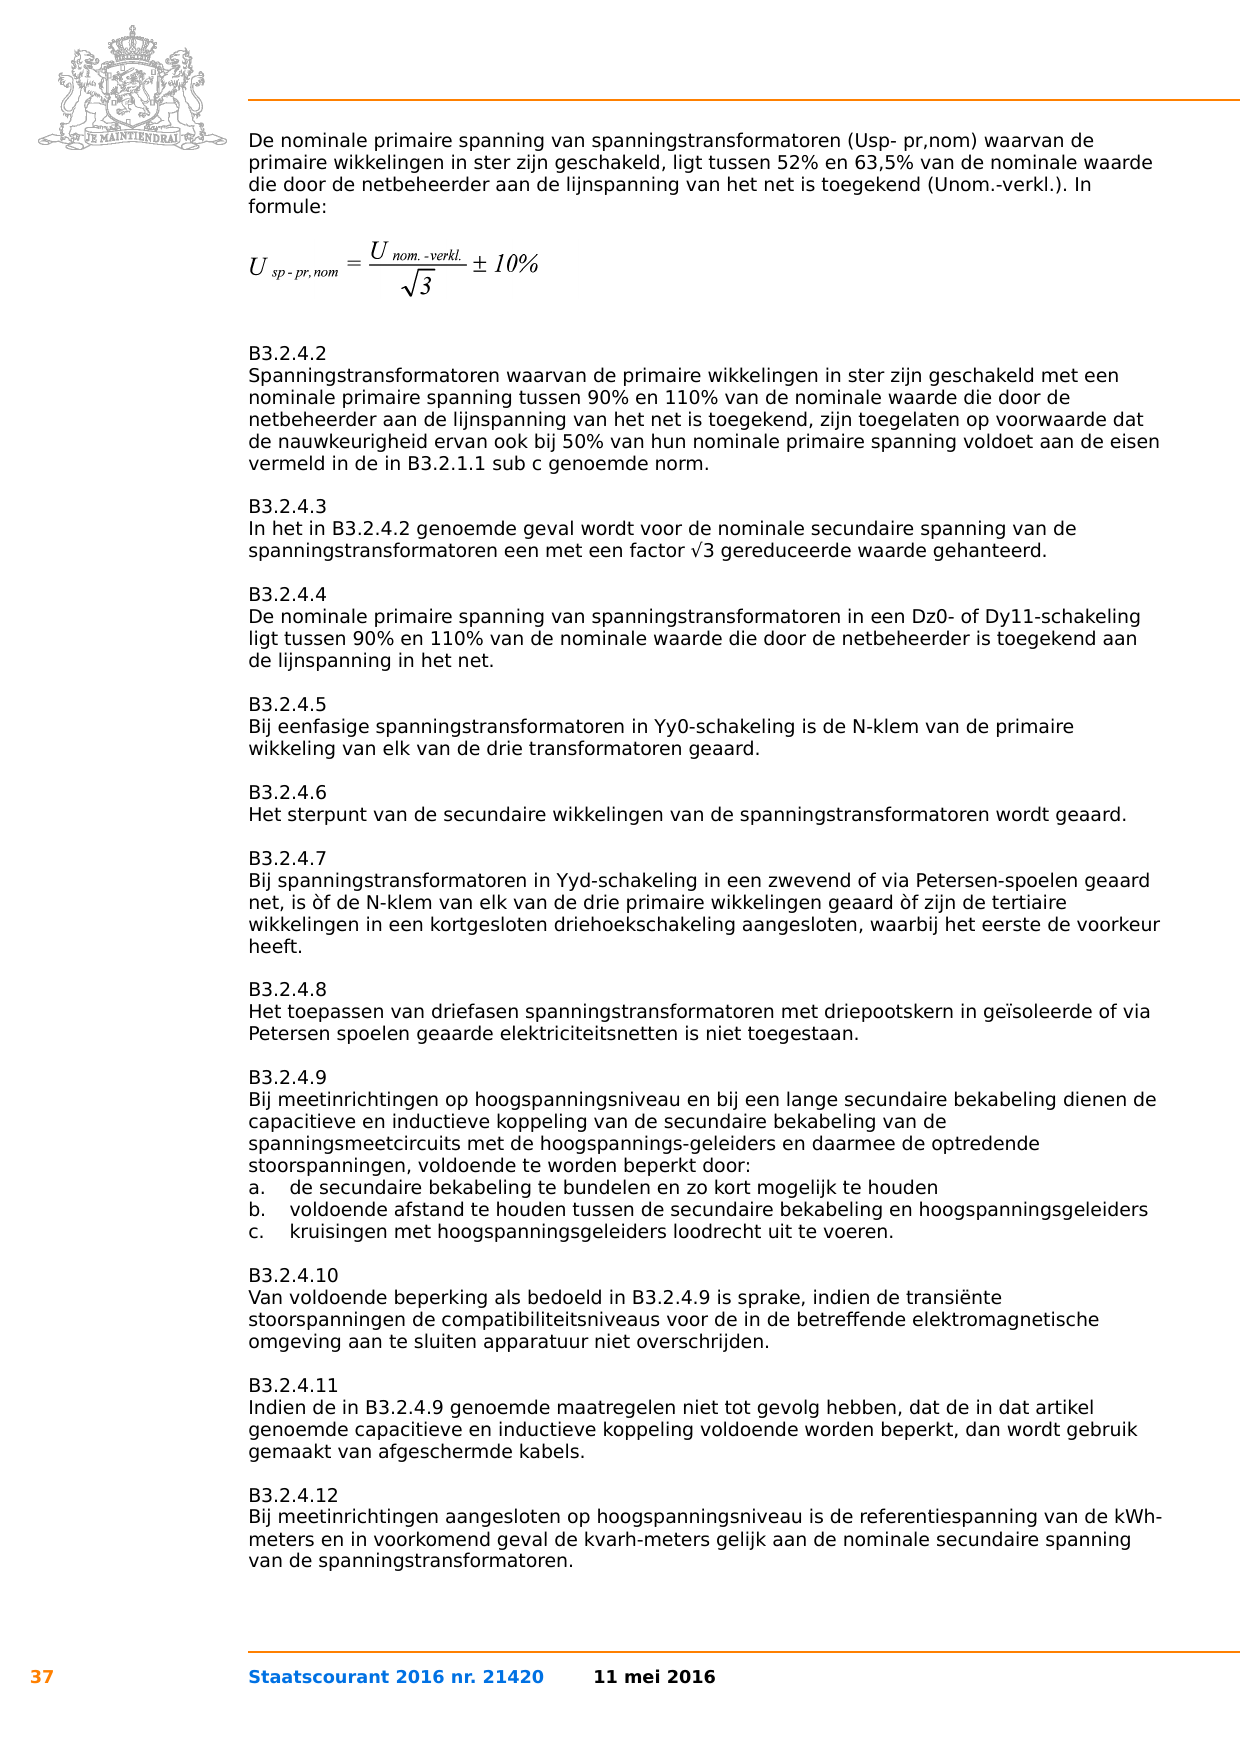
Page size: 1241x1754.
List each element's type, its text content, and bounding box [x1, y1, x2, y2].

text Bij meetinrichtingen op hoogspanningsniveau en bij een lange secundaire bekabeling dienen de capacitieve en inductieve koppeling van de secundaire bekabeling van de spanningsmeetcircuits met de hoogspannings-geleiders en daarmee de optredende stoorspanningen, voldoende te worden beperkt door: [248, 1089, 1163, 1177]
text B3.2.4.10 [248, 1265, 1163, 1287]
text B3.2.4.3 [248, 496, 1163, 518]
text a. de secundaire bekabeling te bundelen en zo kort mogelijk te houden [248, 1177, 1163, 1199]
text B3.2.4.9 [248, 1067, 1163, 1089]
text De nominale primaire spanning van spanningstransformatoren in een Dz0- of Dy11-schakeling ligt tussen 90% en 110% van de nominale waarde die door de netbeheerder is toegekend aan de lijnspanning in het net. [248, 606, 1163, 672]
text B3.2.4.6 [248, 782, 1163, 804]
text Spanningstransformatoren waarvan de primaire wikkelingen in ster zijn geschakeld met een nominale primaire spanning tussen 90% en 110% van de nominale waarde die door de netbeheerder aan de lijnspanning van het net is toegekend, zijn toegelaten op voorwaarde dat de nauwkeurigheid ervan ook bij 50% van hun nominale primaire spanning voldoet aan de eisen vermeld in de in B3.2.1.1 sub c genoemde norm. [248, 364, 1163, 474]
text Bij eenfasige spanningstransformatoren in Yy0-schakeling is de N-klem van de primaire wikkeling van elk van de drie transformatoren geaard. [248, 716, 1163, 760]
text Van voldoende beperking als bedoeld in B3.2.4.9 is sprake, indien de transiënte stoorspanningen de compatibiliteitsniveaus voor de in de betreffende elektromagnetische omgeving aan te sluiten apparatuur niet overschrijden. [248, 1287, 1163, 1353]
text b. voldoende afstand te houden tussen de secundaire bekabeling en hoogspanningsgeleiders [248, 1199, 1163, 1221]
text B3.2.4.2 [248, 343, 1163, 364]
text Het toepassen van driefasen spanningstransformatoren met driepootskern in geïsoleerde of via Petersen spoelen geaarde elektriciteitsnetten is niet toegestaan. [248, 1001, 1163, 1045]
text Het sterpunt van de secundaire wikkelingen van de spanningstransformatoren wordt geaard. [248, 804, 1163, 826]
text Bij meetinrichtingen aangesloten op hoogspanningsniveau is de referentiespanning van de kWh-meters en in voorkomend geval de kvarh-meters gelijk aan de nominale secundaire spanning van de spanningstransformatoren. [248, 1506, 1163, 1572]
text B3.2.4.7 [248, 848, 1163, 869]
text De nominale primaire spanning van spanningstransformatoren (Usp- pr,nom) waarvan de primaire wikkelingen in ster zijn geschakeld, ligt tussen 52% en 63,5% van de nominale waarde die door de netbeheerder aan de lijnspanning van het net is toegekend (Unom.-verkl.). In formule: [248, 130, 1163, 218]
picture [38, 25, 227, 150]
text Indien de in B3.2.4.9 genoemde maatregelen niet tot gevolg hebben, dat de in dat artikel genoemde capacitieve en inductieve koppeling voldoende worden beperkt, dan wordt gebruik gemaakt van afgeschermde kabels. [248, 1397, 1163, 1463]
text B3.2.4.11 [248, 1375, 1163, 1397]
text B3.2.4.5 [248, 694, 1163, 716]
text Bij spanningstransformatoren in Yyd-schakeling in een zwevend of via Petersen-spoelen geaard net, is òf de N-klem van elk van de drie primaire wikkelingen geaard òf zijn de tertiaire wikkelingen in een kortgesloten driehoekschakeling aangesloten, waarbij het eerste de voorkeur heeft. [248, 869, 1163, 957]
text B3.2.4.12 [248, 1484, 1163, 1506]
picture [248, 239, 579, 299]
text B3.2.4.4 [248, 584, 1163, 606]
text c. kruisingen met hoogspanningsgeleiders loodrecht uit te voeren. [248, 1221, 1163, 1243]
text In het in B3.2.4.2 genoemde geval wordt voor de nominale secundaire spanning van de spanningstransformatoren een met een factor √3 gereduceerde waarde gehanteerd. [248, 518, 1163, 562]
text B3.2.4.8 [248, 979, 1163, 1001]
